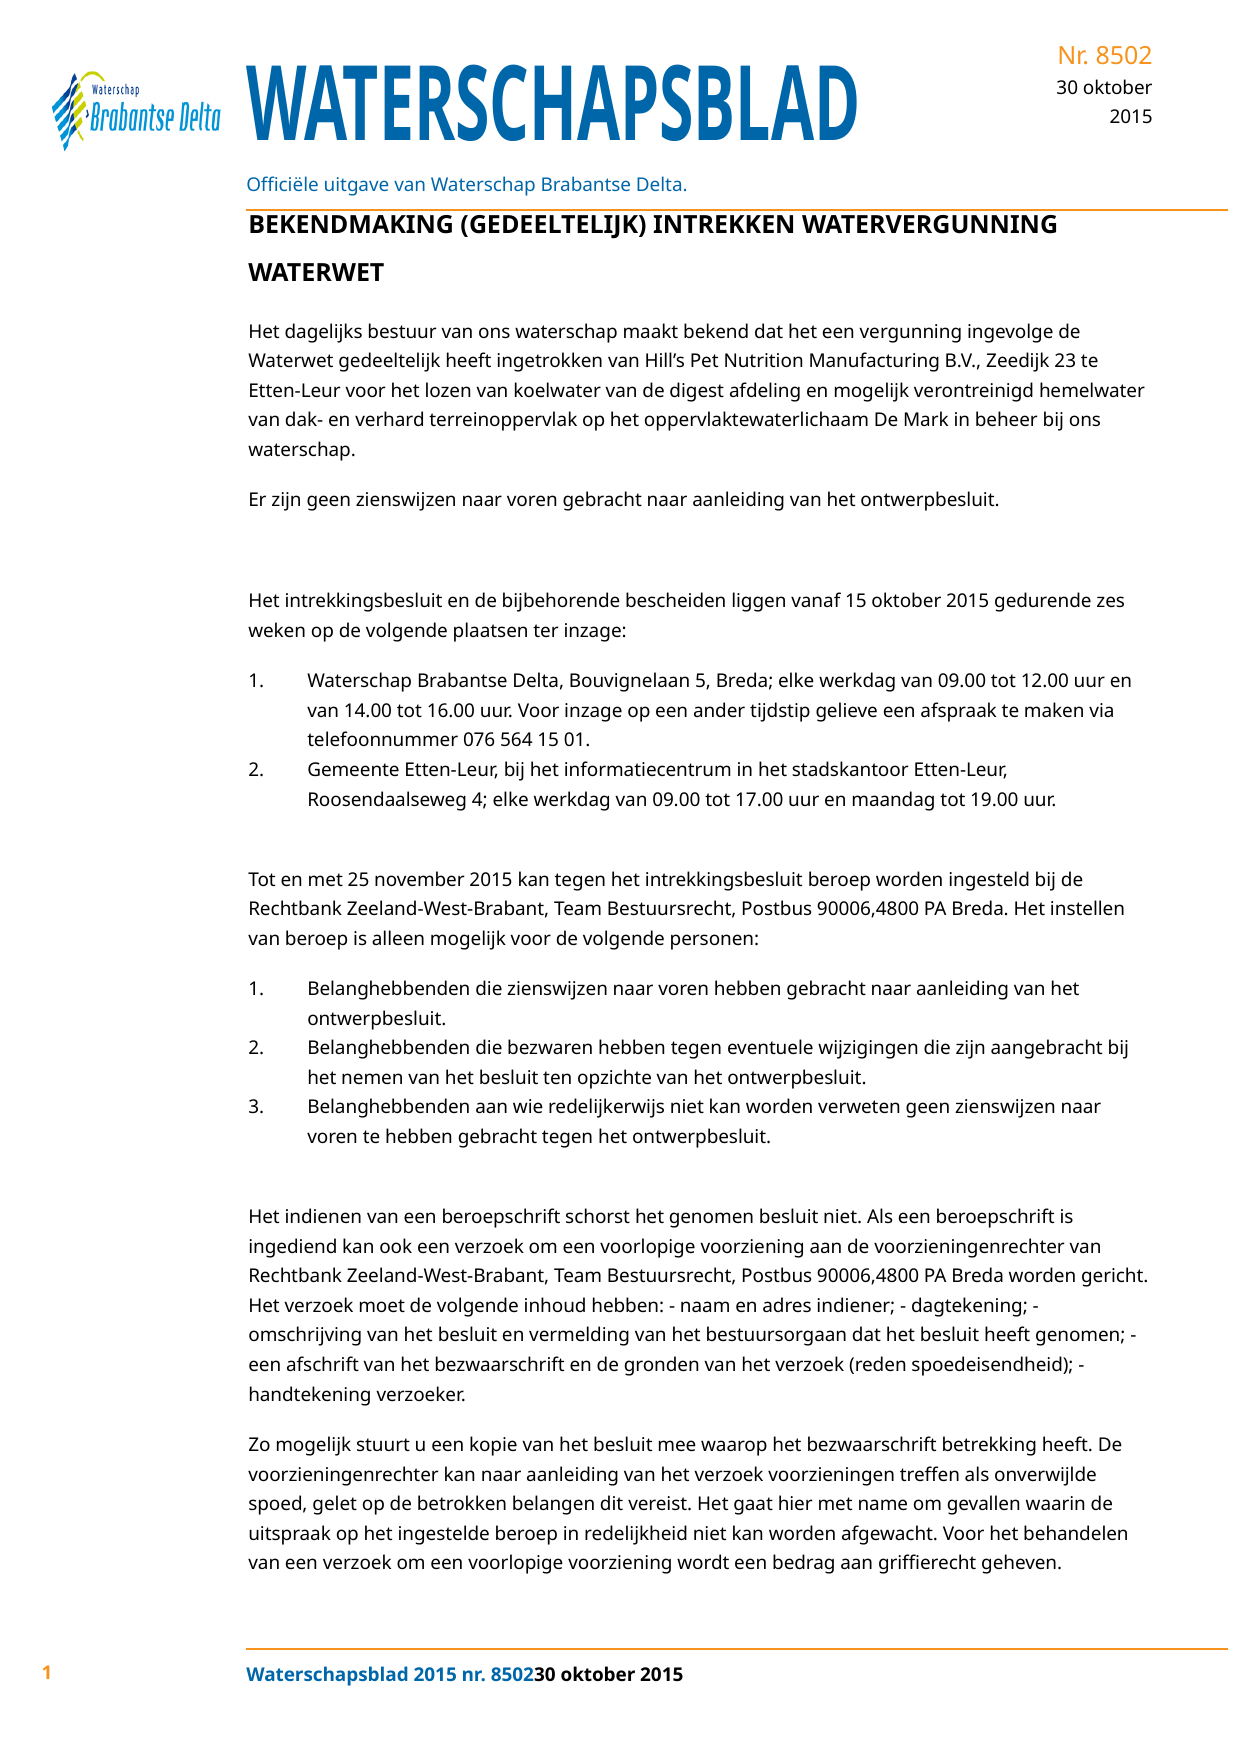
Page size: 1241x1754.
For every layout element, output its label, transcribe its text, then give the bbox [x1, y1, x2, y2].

text Het intrekkingsbesluit en de bijbehorende bescheiden liggen vanaf 15 oktober 2015 gedurende zes weken op de volgende plaatsen ter inzage: [248, 587, 1152, 643]
list Gemeente Etten-Leur, bij het informatiecentrum in het stadskantoor Etten-Leur, Roosendaalseweg 4; elke werkdag van 09.00 tot 17.00 uur en maandag tot 19.00 uur. [248, 756, 1152, 812]
list Waterschap Brabantse Delta, Bouvignelaan 5, Breda; elke werkdag van 09.00 tot 12.00 uur en van 14.00 tot 16.00 uur. Voor inzage op een ander tijdstip gelieve een afspraak te maken via telefoonnummer 076 564 15 01. [248, 667, 1152, 752]
list Belanghebbenden die bezwaren hebben tegen eventuele wijzigingen die zijn aangebracht bij het nemen van het besluit ten opzichte van het ontwerpbesluit. [248, 1034, 1152, 1090]
text Het dagelijks bestuur van ons waterschap maakt bekend dat het een vergunning ingevolge de Waterwet gedeeltelijk heeft ingetrokken van Hill’s Pet Nutrition Manufacturing B.V., Zeedijk 23 te Etten-Leur voor het lozen van koelwater van de digest afdeling en mogelijk verontreinigd hemelwater van dak- en verhard terreinoppervlak op het oppervlaktewaterlichaam De Mark in beheer bij ons waterschap. [248, 318, 1152, 462]
text Er zijn geen zienswijzen naar voren gebracht naar aanleiding van het ontwerpbesluit. [248, 487, 1152, 512]
text Tot en met 25 november 2015 kan tegen het intrekkingsbesluit beroep worden ingesteld bij de Rechtbank Zeeland-West-Brabant, Team Bestuursrecht, Postbus 90006,4800 PA Breda. Het instellen van beroep is alleen mogelijk voor de volgende personen: [248, 866, 1152, 951]
list Belanghebbenden aan wie redelijkerwijs niet kan worden verweten geen zienswijzen naar voren te hebben gebracht tegen het ontwerpbesluit. [248, 1094, 1152, 1149]
list Belanghebbenden die zienswijzen naar voren hebben gebracht naar aanleiding van het ontwerpbesluit. [248, 975, 1152, 1031]
text BEKENDMAKING (GEDEELTELIJK) INTREKKEN WATERVERGUNNING WATERWET [248, 211, 1152, 288]
text Het indienen van een beroepschrift schorst het genomen besluit niet. Als een beroepschrift is ingediend kan ook een verzoek om een voorlopige voorziening aan de voorzieningenrechter van Rechtbank Zeeland-West-Brabant, Team Bestuursrecht, Postbus 90006,4800 PA Breda worden gericht. Het verzoek moet de volgende inhoud hebben: - naam en adres indiener; - dagtekening; - omschrijving van het besluit en vermelding van het bestuursorgaan dat het besluit heeft genomen; - een afschrift van het bezwaarschrift en de gronden van het verzoek (reden spoedeisendheid); - handtekening verzoeker. [248, 1203, 1152, 1407]
picture [41, 47, 231, 172]
text Zo mogelijk stuurt u een kopie van het besluit mee waarop het bezwaarschrift betrekking heeft. De voorzieningenrechter kan naar aanleiding van het verzoek voorzieningen treffen als onverwijlde spoed, gelet op de betrokken belangen dit vereist. Het gaat hier met name om gevallen waarin de uitspraak op het ingestelde beroep in redelijkheid niet kan worden afgewacht. Voor het behandelen van een verzoek om een voorlopige voorziening wordt een bedrag aan griffierecht geheven. [248, 1431, 1152, 1575]
